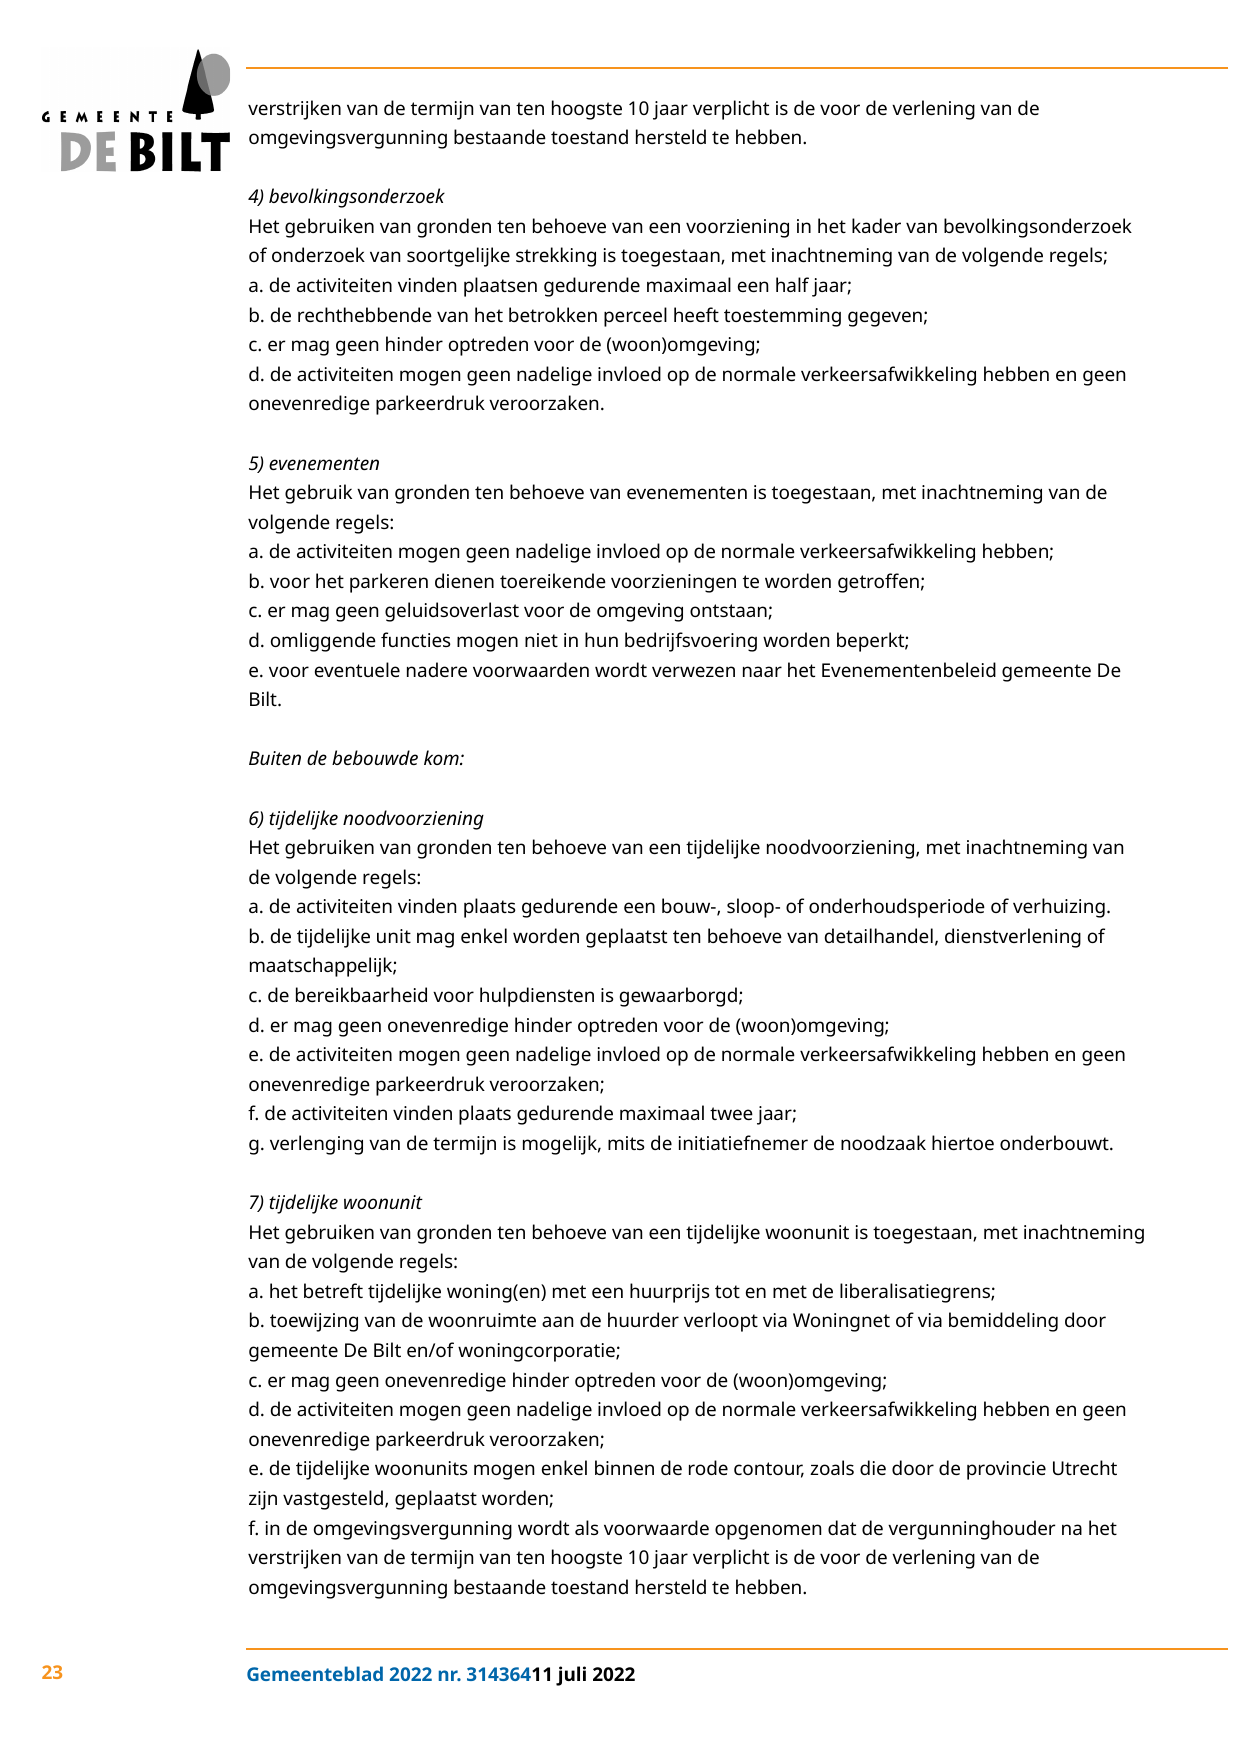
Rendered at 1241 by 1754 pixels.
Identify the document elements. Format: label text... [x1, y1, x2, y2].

text c. de bereikbaarheid voor hulpdiensten is gewaarborgd; [248, 982, 1152, 1008]
text b. de rechthebbende van het betrokken perceel heeft toestemming gegeven; [248, 302, 1152, 328]
text f. de activiteiten vinden plaats gedurende maximaal twee jaar; [248, 1101, 1152, 1126]
text a. de activiteiten vinden plaatsen gedurende maximaal een half jaar; [248, 272, 1152, 298]
text Het gebruiken van gronden ten behoeve van een tijdelijke woonunit is toegestaan, met inachtneming van de volgende regels: [248, 1219, 1152, 1274]
text 5) evenementen [248, 450, 1152, 476]
text f. in de omgevingsvergunning wordt als voorwaarde opgenomen dat de vergunninghouder na het verstrijken van de termijn van ten hoogste 10 jaar verplicht is de voor de verlening van de omgevingsvergunning bestaande toestand hersteld te hebben. [248, 1515, 1152, 1600]
text 7) tijdelijke woonunit [248, 1189, 1152, 1215]
picture [41, 47, 231, 172]
text g. verlenging van de termijn is mogelijk, mits de initiatiefnemer de noodzaak hiertoe onderbouwt. [248, 1130, 1152, 1156]
text Het gebruiken van gronden ten behoeve van een tijdelijke noodvoorziening, met inachtneming van de volgende regels: [248, 834, 1152, 890]
text b. de tijdelijke unit mag enkel worden geplaatst ten behoeve van detailhandel, dienstverlening of maatschappelijk; [248, 923, 1152, 978]
text b. toewijzing van de woonruimte aan de huurder verloopt via Woningnet of via bemiddeling door gemeente De Bilt en/of woningcorporatie; [248, 1308, 1152, 1363]
text a. de activiteiten vinden plaats gedurende een bouw-, sloop- of onderhoudsperiode of verhuizing. [248, 893, 1152, 919]
text b. voor het parkeren dienen toereikende voorzieningen te worden getroffen; [248, 568, 1152, 594]
text a. de activiteiten mogen geen nadelige invloed op de normale verkeersafwikkeling hebben; [248, 538, 1152, 564]
text verstrijken van de termijn van ten hoogste 10 jaar verplicht is de voor de verlening van de omgevingsvergunning bestaande toestand hersteld te hebben. [248, 95, 1152, 150]
text c. er mag geen onevenredige hinder optreden voor de (woon)omgeving; [248, 1367, 1152, 1393]
text a. het betreft tijdelijke woning(en) met een huurprijs tot en met de liberalisatiegrens; [248, 1278, 1152, 1304]
text 6) tijdelijke noodvoorziening [248, 805, 1152, 831]
text 4) bevolkingsonderzoek [248, 183, 1152, 209]
text e. voor eventuele nadere voorwaarden wordt verwezen naar het Evenementenbeleid gemeente De Bilt. [248, 657, 1152, 712]
text Het gebruiken van gronden ten behoeve van een voorziening in het kader van bevolkingsonderzoek of onderzoek van soortgelijke strekking is toegestaan, met inachtneming van de volgende regels; [248, 213, 1152, 268]
text d. de activiteiten mogen geen nadelige invloed op de normale verkeersafwikkeling hebben en geen onevenredige parkeerdruk veroorzaken. [248, 361, 1152, 416]
text Het gebruik van gronden ten behoeve van evenementen is toegestaan, met inachtneming van de volgende regels: [248, 479, 1152, 535]
text d. de activiteiten mogen geen nadelige invloed op de normale verkeersafwikkeling hebben en geen onevenredige parkeerdruk veroorzaken; [248, 1396, 1152, 1452]
text e. de tijdelijke woonunits mogen enkel binnen de rode contour, zoals die door de provincie Utrecht zijn vastgesteld, geplaatst worden; [248, 1456, 1152, 1511]
text Buiten de bebouwde kom: [248, 746, 1152, 771]
text d. er mag geen onevenredige hinder optreden voor de (woon)omgeving; [248, 1012, 1152, 1038]
text c. er mag geen hinder optreden voor de (woon)omgeving; [248, 331, 1152, 357]
text c. er mag geen geluidsoverlast voor de omgeving ontstaan; [248, 598, 1152, 623]
text d. omliggende functies mogen niet in hun bedrijfsvoering worden beperkt; [248, 627, 1152, 653]
text e. de activiteiten mogen geen nadelige invloed op de normale verkeersafwikkeling hebben en geen onevenredige parkeerdruk veroorzaken; [248, 1041, 1152, 1097]
